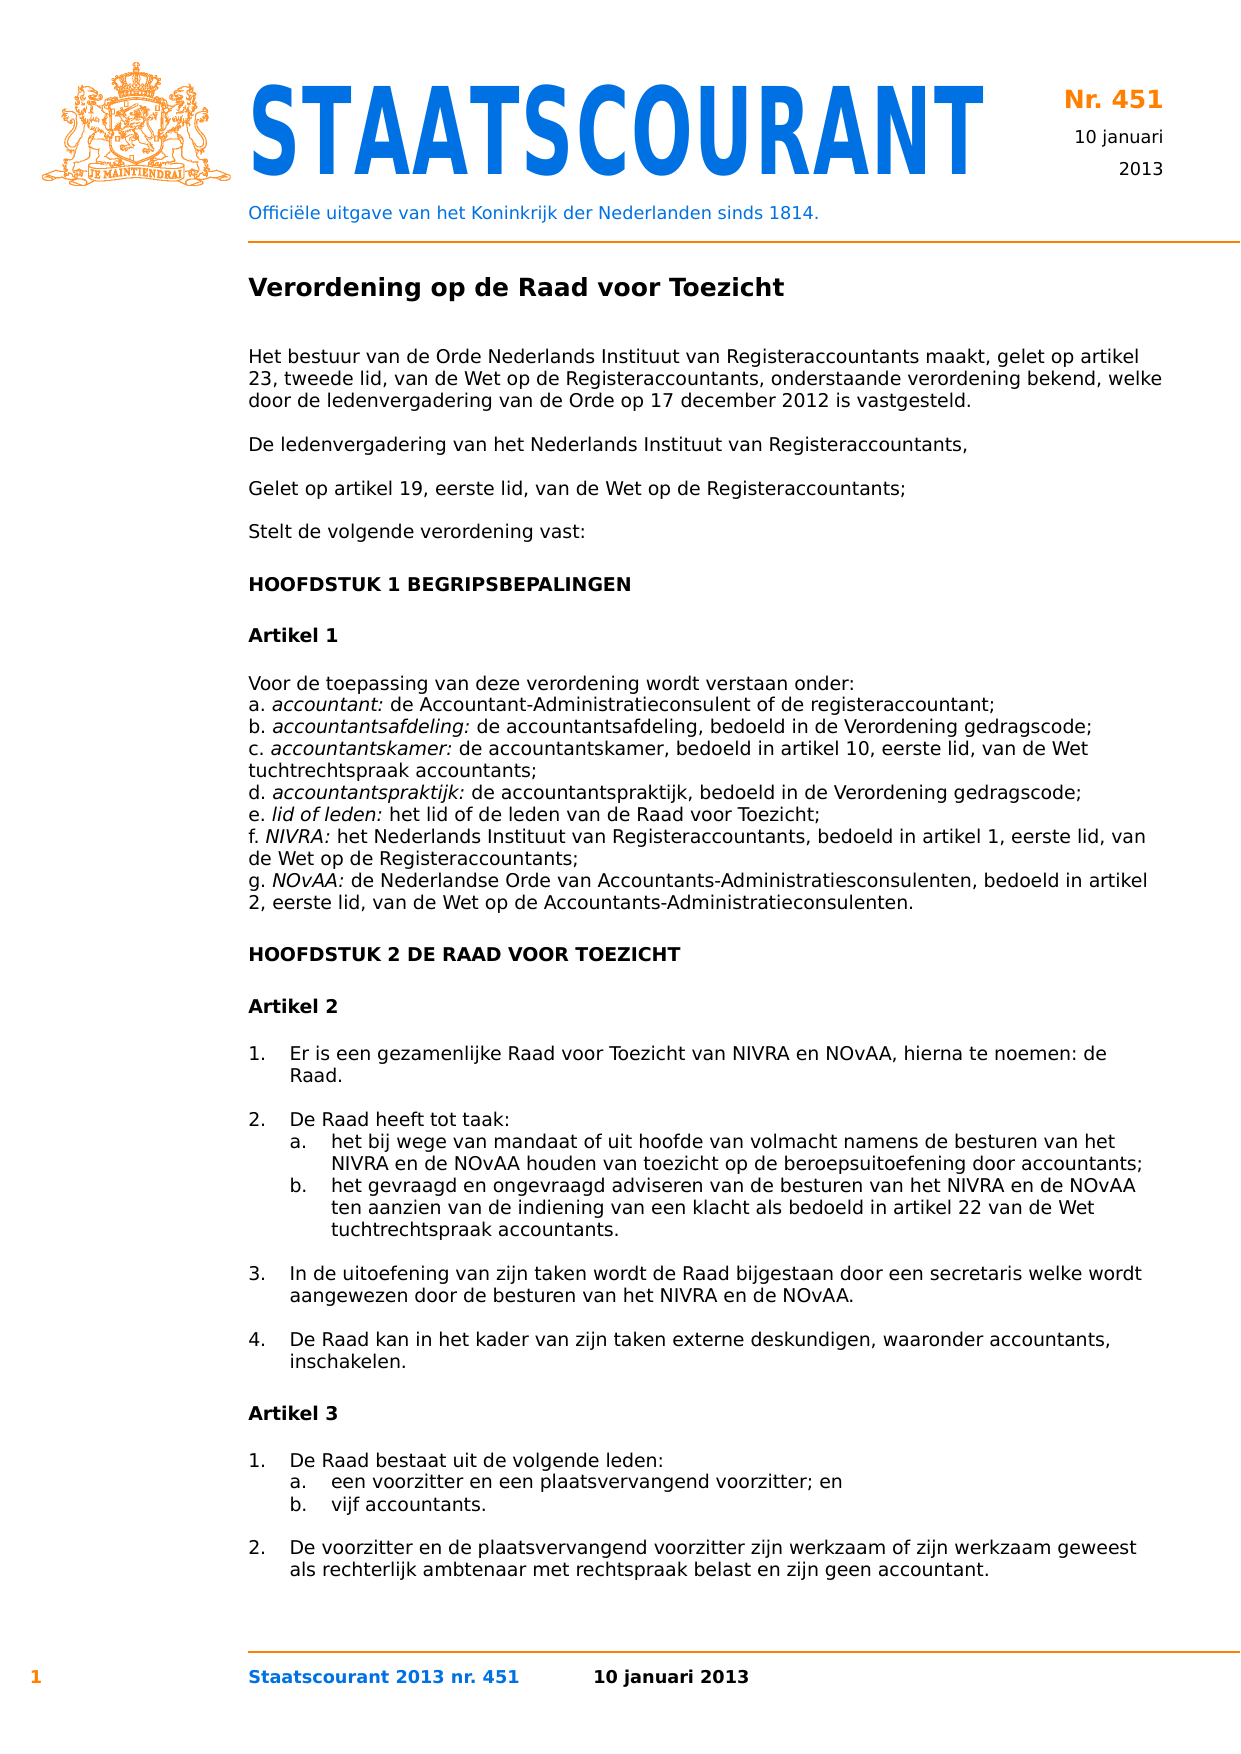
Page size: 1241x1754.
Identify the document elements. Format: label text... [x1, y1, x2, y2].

text c. accountantskamer: de accountantskamer, bedoeld in artikel 10, eerste lid, van de Wet tuchtrechtspraak accountants; [248, 738, 1163, 782]
subtitle HOOFDSTUK 1 BEGRIPSBEPALINGEN [248, 573, 1163, 595]
table_cell 10 januari [998, 121, 1240, 153]
subtitle HOOFDSTUK 2 DE RAAD VOOR TOEZICHT [248, 944, 1163, 966]
text 2. De Raad heeft tot taak: [248, 1109, 1163, 1131]
text g. NOvAA: de Nederlandse Orde van Accountants-Administratiesconsulenten, bedoeld in artikel 2, eerste lid, van de Wet op de Accountants-Administratieconsulenten. [248, 870, 1163, 914]
subtitle Artikel 3 [248, 1402, 1163, 1424]
text 1. De Raad bestaat uit de volgende leden: [248, 1449, 1163, 1471]
table_cell Officiële uitgave van het Koninkrijk der Nederlanden sinds 1814. [248, 203, 1240, 241]
table_header Nr. 451 [998, 62, 1240, 121]
text 2. De voorzitter en de plaatsvervangend voorzitter zijn werkzaam of zijn werkzaam geweest als rechterlijk ambtenaar met rechtspraak belast en zijn geen accountant. [248, 1537, 1163, 1581]
subtitle Verordening op de Raad voor Toezicht [248, 273, 1163, 302]
text a. accountant: de Accountant-Administratieconsulent of de registeraccountant; [248, 694, 1163, 716]
text b. het gevraagd en ongevraagd adviseren van de besturen van het NIVRA en de NOvAA ten aanzien van de indiening van een klacht als bedoeld in artikel 22 van de Wet tuchtrechtspraak accountants. [289, 1175, 1163, 1241]
text 4. De Raad kan in het kader van zijn taken externe deskundigen, waaronder accountants, inschakelen. [248, 1328, 1163, 1372]
text Het bestuur van de Orde Nederlands Instituut van Registeraccountants maakt, gelet op artikel 23, tweede lid, van de Wet op de Registeraccountants, onderstaande verordening bekend, welke door de ledenvergadering van de Orde op 17 december 2012 is vastgesteld. [248, 346, 1163, 412]
text b. accountantsafdeling: de accountantsafdeling, bedoeld in de Verordening gedragscode; [248, 716, 1163, 738]
text a. het bij wege van mandaat of uit hoofde van volmacht namens de besturen van het NIVRA en de NOvAA houden van toezicht op de beroepsuitoefening door accountants; [289, 1131, 1163, 1175]
text a. een voorzitter en een plaatsvervangend voorzitter; en [289, 1471, 1163, 1493]
text 1. Er is een gezamenlijke Raad voor Toezicht van NIVRA en NOvAA, hierna te noemen: de Raad. [248, 1043, 1163, 1087]
text Gelet op artikel 19, eerste lid, van de Wet op de Registeraccountants; [248, 478, 1163, 499]
text 3. In de uitoefening van zijn taken wordt de Raad bijgestaan door een secretaris welke wordt aangewezen door de besturen van het NIVRA en de NOvAA. [248, 1263, 1163, 1307]
text f. NIVRA: het Nederlands Instituut van Registeraccountants, bedoeld in artikel 1, eerste lid, van de Wet op de Registeraccountants; [248, 826, 1163, 870]
text d. accountantspraktijk: de accountantspraktijk, bedoeld in de Verordening gedragscode; [248, 782, 1163, 804]
text De ledenvergadering van het Nederlands Instituut van Registeraccountants, [248, 434, 1163, 456]
table_header [25, 62, 248, 241]
subtitle Artikel 2 [248, 996, 1163, 1018]
table_header STAATSCOURANT [248, 62, 998, 203]
picture [41, 62, 231, 186]
text b. vijf accountants. [289, 1493, 1163, 1515]
text Voor de toepassing van deze verordening wordt verstaan onder: [248, 672, 1163, 694]
text e. lid of leden: het lid of de leden van de Raad voor Toezicht; [248, 804, 1163, 826]
subtitle Artikel 1 [248, 625, 1163, 647]
text Stelt de volgende verordening vast: [248, 521, 1163, 543]
table_cell 2013 [998, 153, 1240, 203]
